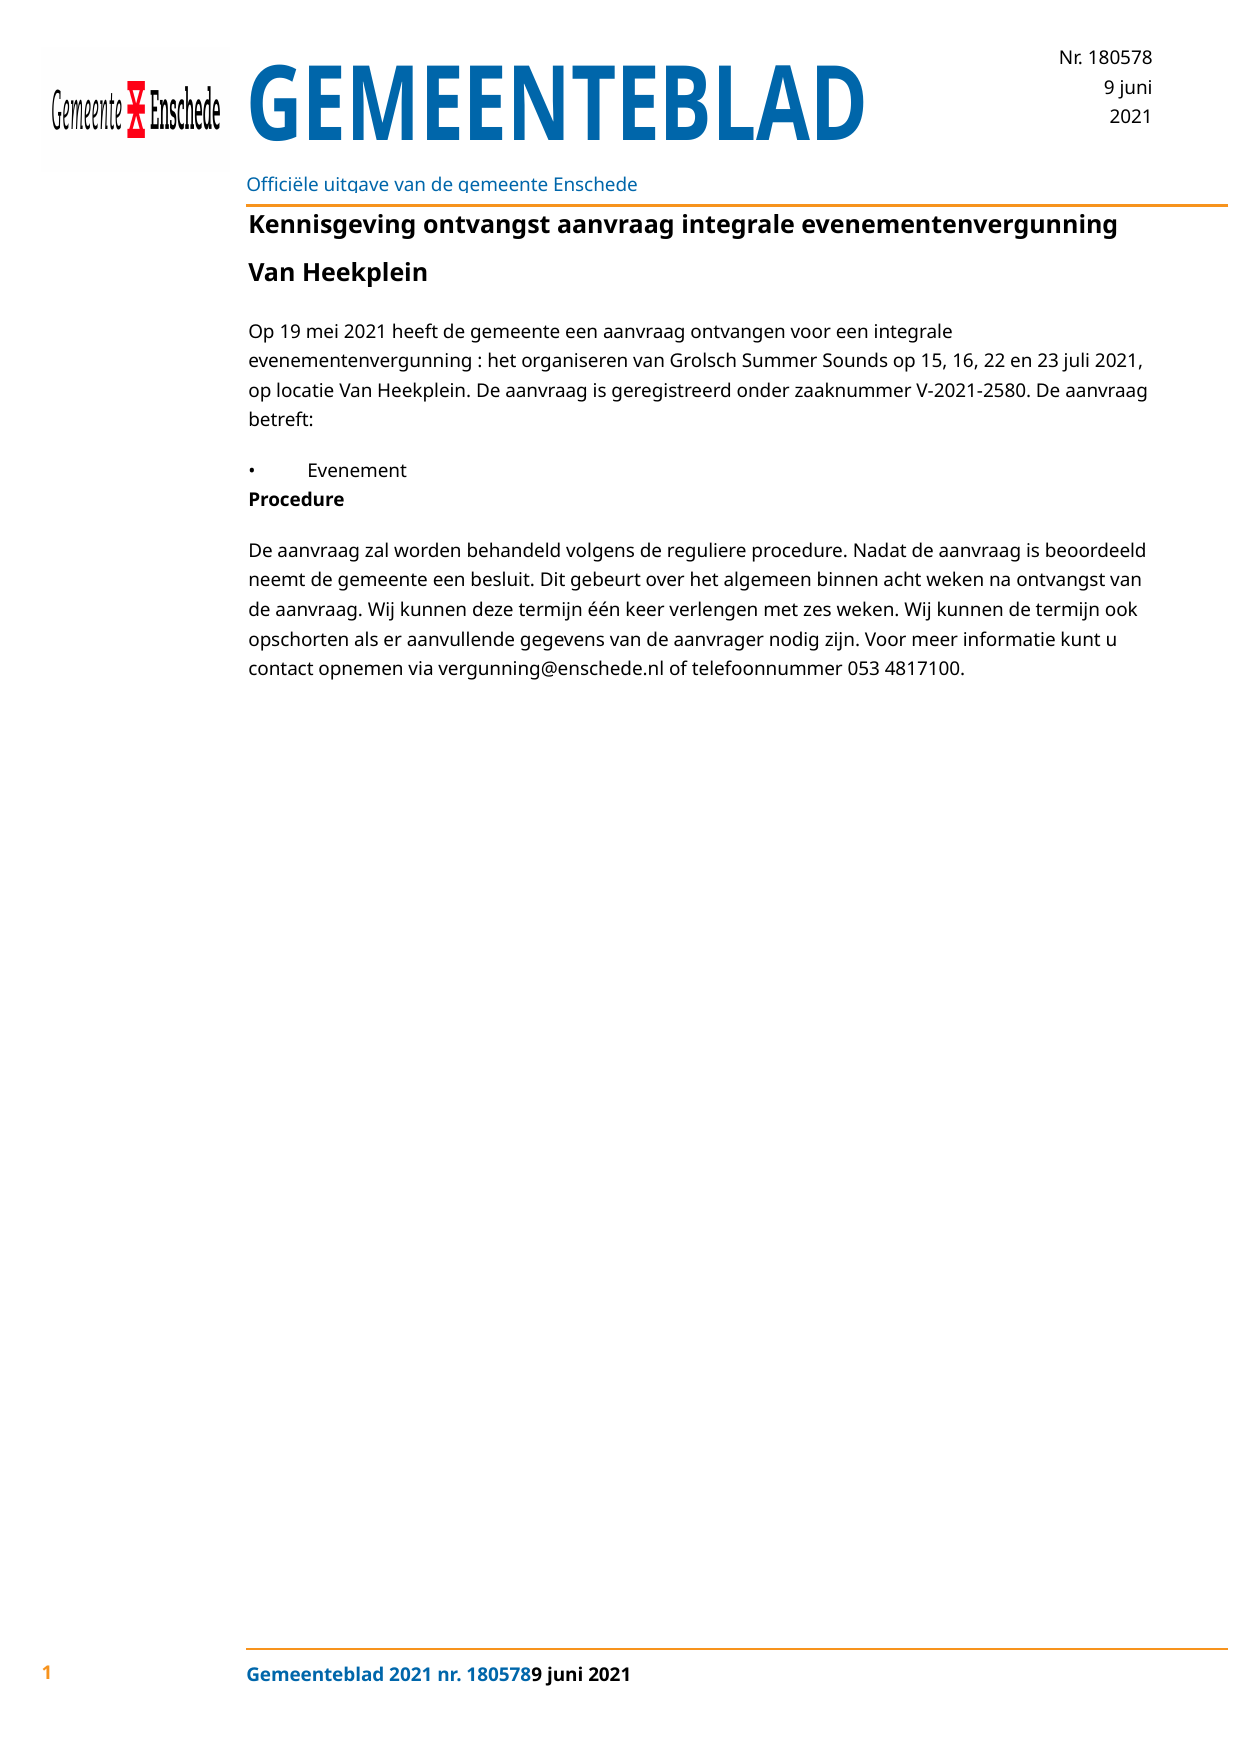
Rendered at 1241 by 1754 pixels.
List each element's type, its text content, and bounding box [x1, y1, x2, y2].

text Procedure [248, 487, 1152, 512]
text De aanvraag zal worden behandeld volgens de reguliere procedure. Nadat de aanvraag is beoordeeld neemt de gemeente een besluit. Dit gebeurt over het algemeen binnen acht weken na ontvangst van de aanvraag. Wij kunnen deze termijn één keer verlengen met zes weken. Wij kunnen de termijn ook opschorten als er aanvullende gegevens van de aanvrager nodig zijn. Voor meer informatie kunt u contact opnemen via vergunning@enschede.nl of telefoonnummer 053 4817100. [248, 537, 1152, 681]
picture [41, 47, 231, 172]
text Kennisgeving ontvangst aanvraag integrale evenementenvergunning Van Heekplein [248, 207, 1152, 288]
text Op 19 mei 2021 heeft de gemeente een aanvraag ontvangen voor een integrale evenementenvergunning : het organiseren van Grolsch Summer Sounds op 15, 16, 22 en 23 juli 2021, op locatie Van Heekplein. De aanvraag is geregistreerd onder zaaknummer V-2021-2580. De aanvraag betreft: [248, 318, 1152, 432]
list Evenement [248, 457, 1152, 483]
